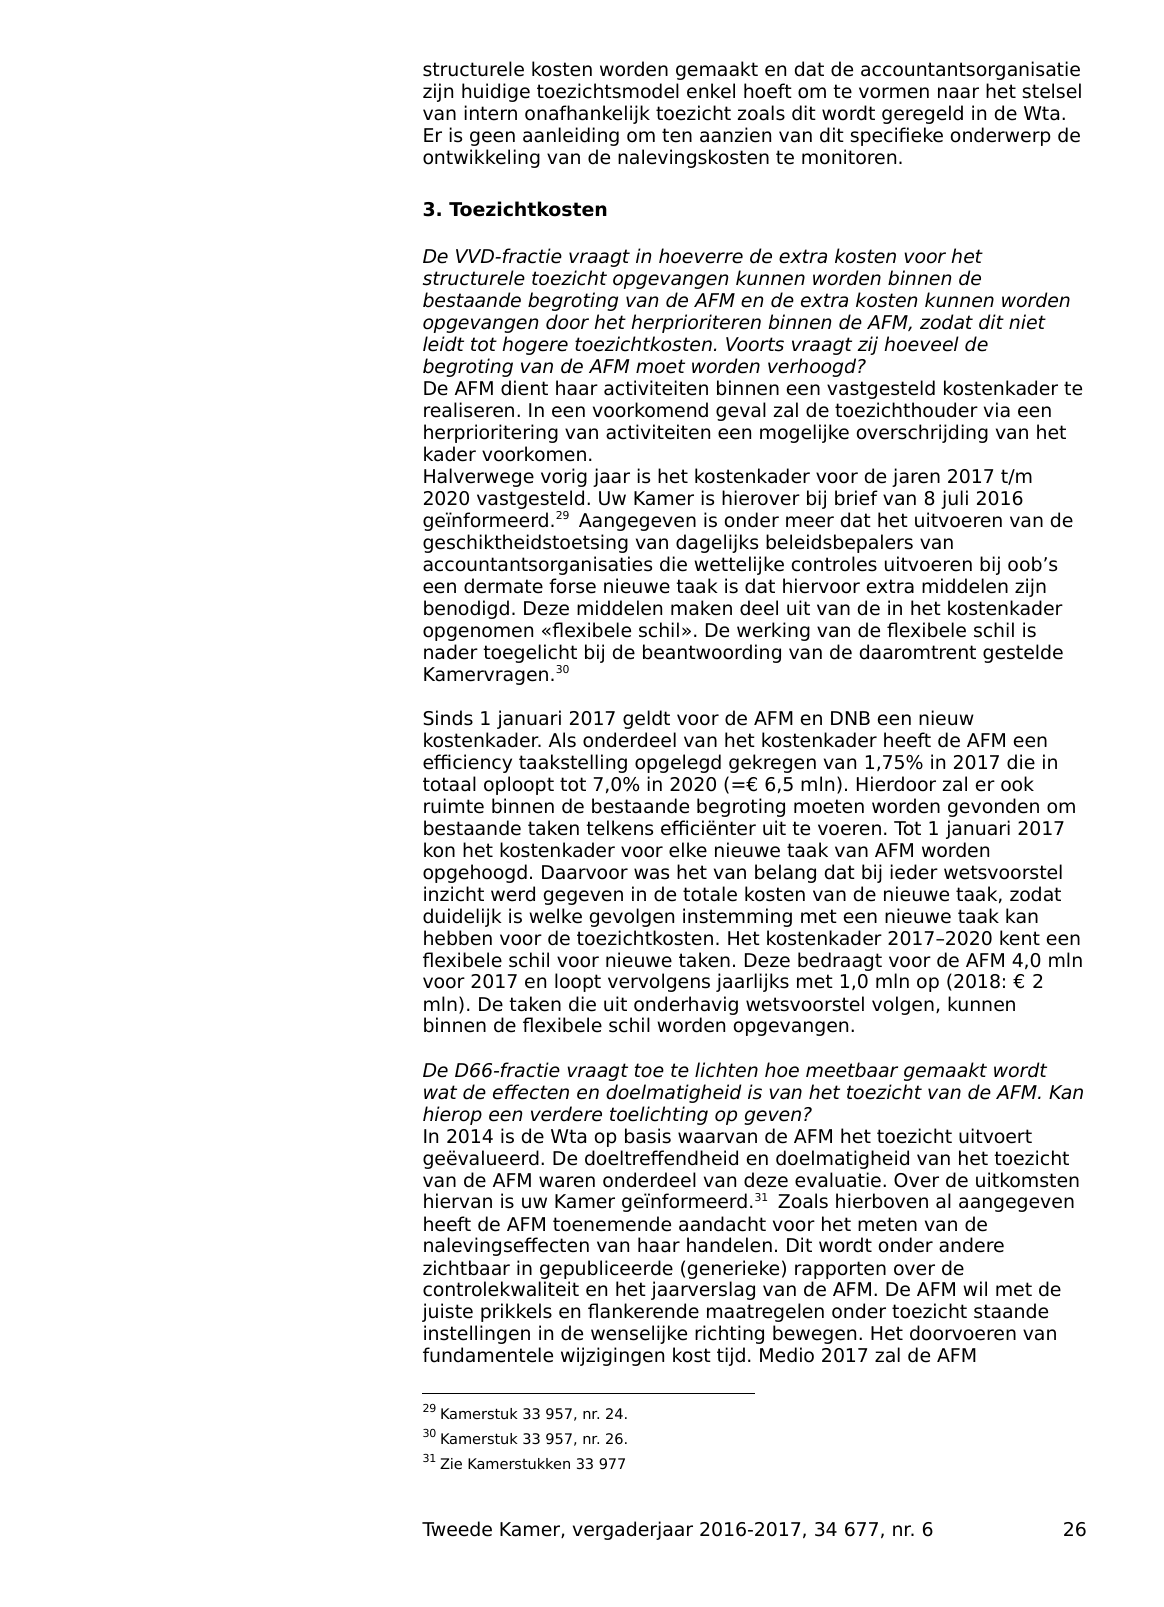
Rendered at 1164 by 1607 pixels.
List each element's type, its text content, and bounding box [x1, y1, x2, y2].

text Halverwege vorig jaar is het kostenkader voor de jaren 2017 t/m 2020 vastgesteld. Uw Kamer is hierover bij brief van 8 juli 2016 geïnformeerd. Aangegeven is onder meer dat het uitvoeren van de geschiktheidstoetsing van dagelijks beleidsbepalers van accountantsorganisaties die wettelijke controles uitvoeren bij oob’s een dermate forse nieuwe taak is dat hiervoor extra middelen zijn benodigd. Deze middelen maken deel uit van de in het kostenkader opgenomen «flexibele schil». De werking van de flexibele schil is nader toegelicht bij de beantwoording van de daaromtrent gestelde Kamervragen. [422, 466, 1087, 686]
text structurele kosten worden gemaakt en dat de accountantsorganisatie zijn huidige toezichtsmodel enkel hoeft om te vormen naar het stelsel van intern onafhankelijk toezicht zoals dit wordt geregeld in de Wta. Er is geen aanleiding om ten aanzien van dit specifieke onderwerp de ontwikkeling van de nalevingskosten te monitoren. [422, 59, 1087, 169]
text In 2014 is de Wta op basis waarvan de AFM het toezicht uitvoert geëvalueerd. De doeltreffendheid en doelmatigheid van het toezicht van de AFM waren onderdeel van deze evaluatie. Over de uitkomsten hiervan is uw Kamer geïnformeerd. Zoals hierboven al aangegeven heeft de AFM toenemende aandacht voor het meten van de nalevingseffecten van haar handelen. Dit wordt onder andere zichtbaar in gepubliceerde (generieke) rapporten over de controlekwaliteit en het jaarverslag van de AFM. De AFM wil met de juiste prikkels en flankerende maatregelen onder toezicht staande instellingen in de wenselijke richting bewegen. Het doorvoeren van fundamentele wijzigingen kost tijd. Medio 2017 zal de AFM [422, 1126, 1087, 1367]
text De D66-fractie vraagt toe te lichten hoe meetbaar gemaakt wordt wat de effecten en doelmatigheid is van het toezicht van de AFM. Kan hierop een verdere toelichting op geven? [422, 1059, 1087, 1126]
text De AFM dient haar activiteiten binnen een vastgesteld kostenkader te realiseren. In een voorkomend geval zal de toezichthouder via een herprioritering van activiteiten een mogelijke overschrijding van het kader voorkomen. [422, 378, 1087, 466]
subtitle 3. Toezichtkosten [422, 199, 1087, 221]
text Kamerstuk 33 957, nr. 26. [422, 1427, 1087, 1449]
text De VVD-fractie vraagt in hoeverre de extra kosten voor het structurele toezicht opgevangen kunnen worden binnen de bestaande begroting van de AFM en de extra kosten kunnen worden opgevangen door het herprioriteren binnen de AFM, zodat dit niet leidt tot hogere toezichtkosten. Voorts vraagt zij hoeveel de begroting van de AFM moet worden verhoogd? [422, 246, 1087, 378]
text Zie Kamerstukken 33 977 [422, 1452, 1087, 1474]
text Sinds 1 januari 2017 geldt voor de AFM en DNB een nieuw kostenkader. Als onderdeel van het kostenkader heeft de AFM een efficiency taakstelling opgelegd gekregen van 1,75% in 2017 die in totaal oploopt tot 7,0% in 2020 (=€ 6,5 mln). Hierdoor zal er ook ruimte binnen de bestaande begroting moeten worden gevonden om bestaande taken telkens efficiënter uit te voeren. Tot 1 januari 2017 kon het kostenkader voor elke nieuwe taak van AFM worden opgehoogd. Daarvoor was het van belang dat bij ieder wetsvoorstel inzicht werd gegeven in de totale kosten van de nieuwe taak, zodat duidelijk is welke gevolgen instemming met een nieuwe taak kan hebben voor de toezichtkosten. Het kostenkader 2017–2020 kent een flexibele schil voor nieuwe taken. Deze bedraagt voor de AFM 4,0 mln voor 2017 en loopt vervolgens jaarlijks met 1,0 mln op (2018: € 2 mln). De taken die uit onderhavig wetsvoorstel volgen, kunnen binnen de flexibele schil worden opgevangen. [422, 708, 1087, 1037]
text Kamerstuk 33 957, nr. 24. [422, 1402, 1087, 1424]
